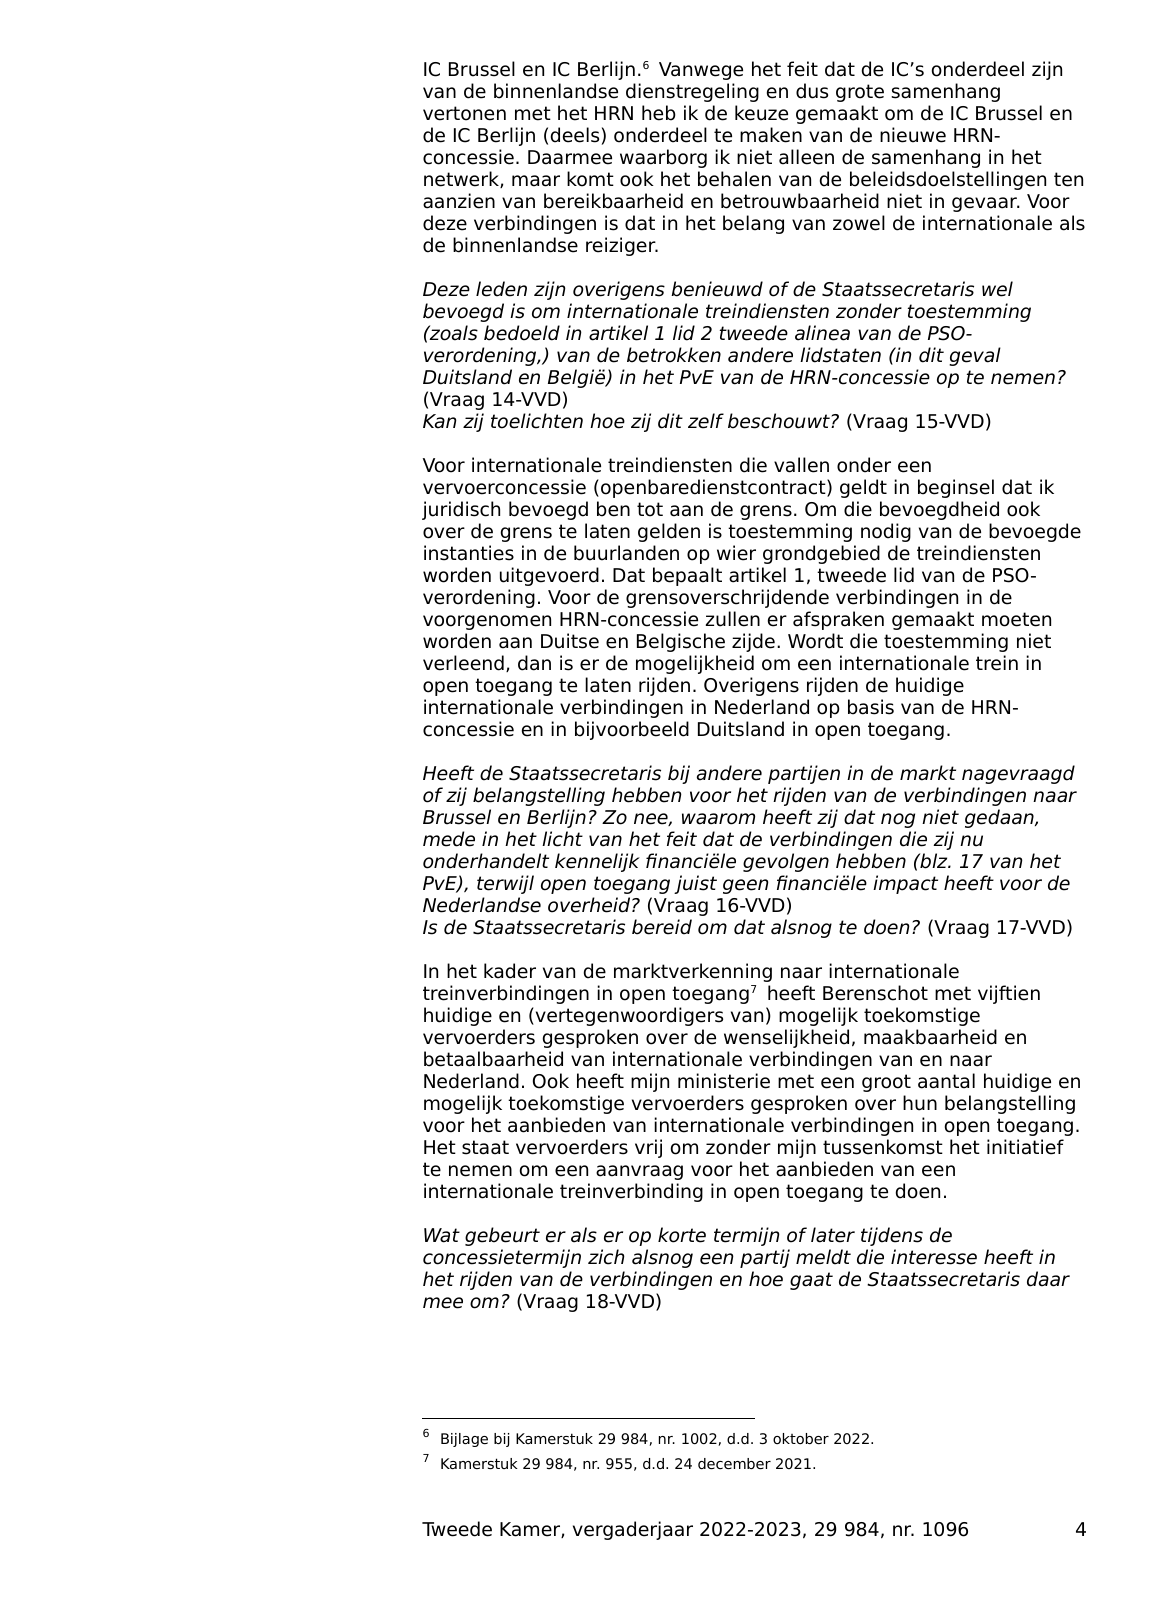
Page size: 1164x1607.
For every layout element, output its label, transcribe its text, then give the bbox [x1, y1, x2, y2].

text IC Brussel en IC Berlijn. Vanwege het feit dat de IC’s onderdeel zijn van de binnenlandse dienstregeling en dus grote samenhang vertonen met het HRN heb ik de keuze gemaakt om de IC Brussel en de IC Berlijn (deels) onderdeel te maken van de nieuwe HRN-concessie. Daarmee waarborg ik niet alleen de samenhang in het netwerk, maar komt ook het behalen van de beleidsdoelstellingen ten aanzien van bereikbaarheid en betrouwbaarheid niet in gevaar. Voor deze verbindingen is dat in het belang van zowel de internationale als de binnenlandse reiziger. [422, 59, 1087, 257]
text Is de Staatssecretaris bereid om dat alsnog te doen? (Vraag 17-VVD) [422, 917, 1087, 939]
text Kan zij toelichten hoe zij dit zelf beschouwt? (Vraag 15-VVD) [422, 411, 1087, 433]
text In het kader van de marktverkenning naar internationale treinverbindingen in open toegang heeft Berenschot met vijftien huidige en (vertegenwoordigers van) mogelijk toekomstige vervoerders gesproken over de wenselijkheid, maakbaarheid en betaalbaarheid van internationale verbindingen van en naar Nederland. Ook heeft mijn ministerie met een groot aantal huidige en mogelijk toekomstige vervoerders gesproken over hun belangstelling voor het aanbieden van internationale verbindingen in open toegang. Het staat vervoerders vrij om zonder mijn tussenkomst het initiatief te nemen om een aanvraag voor het aanbieden van een internationale treinverbinding in open toegang te doen. [422, 961, 1087, 1203]
text Kamerstuk 29 984, nr. 955, d.d. 24 december 2021. [422, 1452, 1087, 1474]
text Heeft de Staatssecretaris bij andere partijen in de markt nagevraagd of zij belangstelling hebben voor het rijden van de verbindingen naar Brussel en Berlijn? Zo nee, waarom heeft zij dat nog niet gedaan, mede in het licht van het feit dat de verbindingen die zij nu onderhandelt kennelijk financiële gevolgen hebben (blz. 17 van het PvE), terwijl open toegang juist geen financiële impact heeft voor de Nederlandse overheid? (Vraag 16-VVD) [422, 763, 1087, 917]
text Bijlage bij Kamerstuk 29 984, nr. 1002, d.d. 3 oktober 2022. [422, 1427, 1087, 1449]
text Voor internationale treindiensten die vallen onder een vervoerconcessie (openbaredienstcontract) geldt in beginsel dat ik juridisch bevoegd ben tot aan de grens. Om die bevoegdheid ook over de grens te laten gelden is toestemming nodig van de bevoegde instanties in de buurlanden op wier grondgebied de treindiensten worden uitgevoerd. Dat bepaalt artikel 1, tweede lid van de PSO-verordening. Voor de grensoverschrijdende verbindingen in de voorgenomen HRN-concessie zullen er afspraken gemaakt moeten worden aan Duitse en Belgische zijde. Wordt die toestemming niet verleend, dan is er de mogelijkheid om een internationale trein in open toegang te laten rijden. Overigens rijden de huidige internationale verbindingen in Nederland op basis van de HRN-concessie en in bijvoorbeeld Duitsland in open toegang. [422, 455, 1087, 741]
text Deze leden zijn overigens benieuwd of de Staatssecretaris wel bevoegd is om internationale treindiensten zonder toestemming (zoals bedoeld in artikel 1 lid 2 tweede alinea van de PSO-verordening,) van de betrokken andere lidstaten (in dit geval Duitsland en België) in het PvE van de HRN-concessie op te nemen? (Vraag 14-VVD) [422, 279, 1087, 411]
text Wat gebeurt er als er op korte termijn of later tijdens de concessietermijn zich alsnog een partij meldt die interesse heeft in het rijden van de verbindingen en hoe gaat de Staatssecretaris daar mee om? (Vraag 18-VVD) [422, 1225, 1087, 1313]
